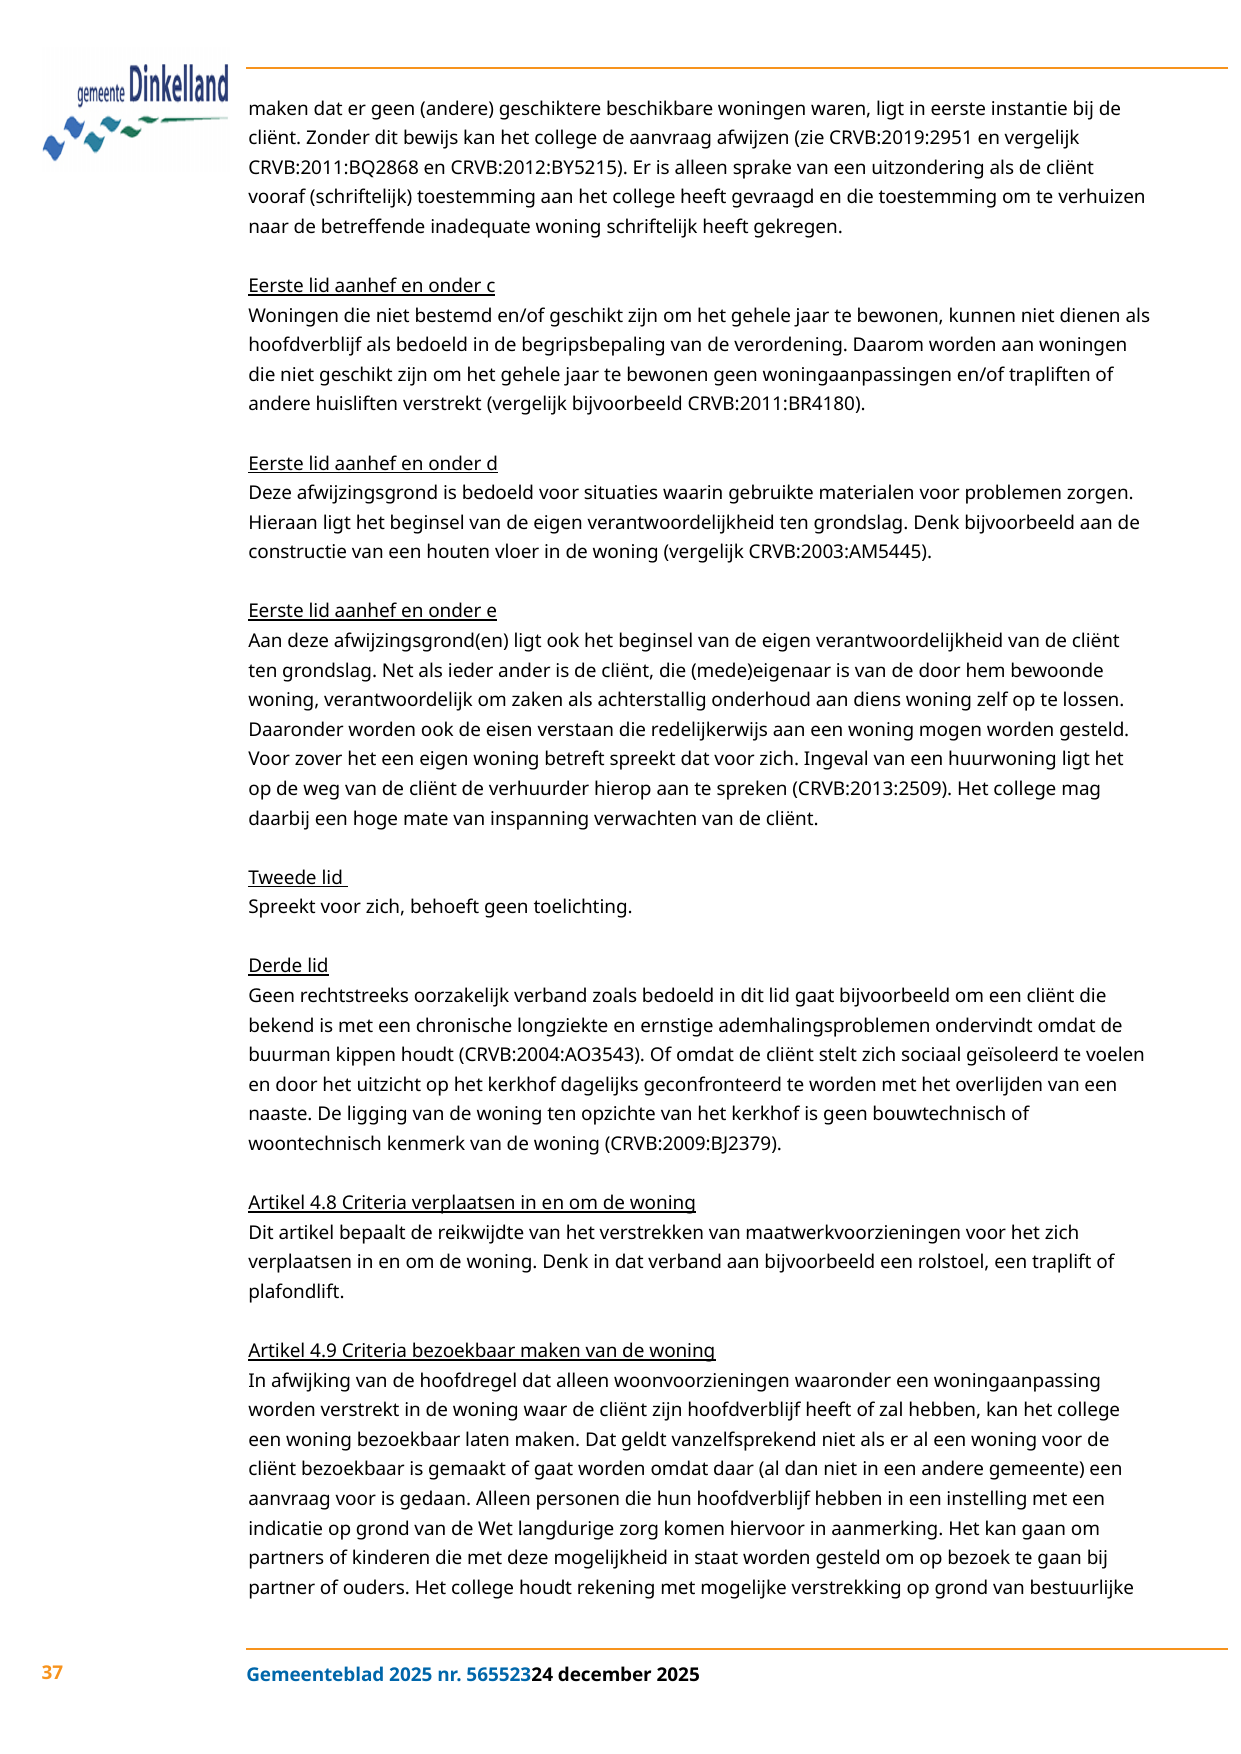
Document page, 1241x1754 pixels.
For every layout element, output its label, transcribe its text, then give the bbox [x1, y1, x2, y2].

text Aan deze afwijzingsgrond(en) ligt ook het beginsel van de eigen verantwoordelijkheid van de cliënt ten grondslag. Net als ieder ander is de cliënt, die (mede)eigenaar is van de door hem bewoonde woning, verantwoordelijk om zaken als achterstallig onderhoud aan diens woning zelf op te lossen. Daaronder worden ook de eisen verstaan die redelijkerwijs aan een woning mogen worden gesteld. Voor zover het een eigen woning betreft spreekt dat voor zich. Ingeval van een huurwoning ligt het op de weg van de cliënt de verhuurder hierop aan te spreken (CRVB:2013:2509). Het college mag daarbij een hoge mate van inspanning verwachten van de cliënt. [248, 627, 1152, 831]
text Deze afwijzingsgrond is bedoeld voor situaties waarin gebruikte materialen voor problemen zorgen. Hieraan ligt het beginsel van de eigen verantwoordelijkheid ten grondslag. Denk bijvoorbeeld aan de constructie van een houten vloer in de woning (vergelijk CRVB:2003:AM5445). [248, 479, 1152, 564]
text Artikel 4.8 Criteria verplaatsen in en om de woning [248, 1189, 1152, 1215]
text Eerste lid aanhef en onder d [248, 450, 1152, 476]
text Artikel 4.9 Criteria bezoekbaar maken van de woning [248, 1337, 1152, 1363]
text maken dat er geen (andere) geschiktere beschikbare woningen waren, ligt in eerste instantie bij de cliënt. Zonder dit bewijs kan het college de aanvraag afwijzen (zie CRVB:2019:2951 en vergelijk CRVB:2011:BQ2868 en CRVB:2012:BY5215). Er is alleen sprake van een uitzondering als de cliënt vooraf (schriftelijk) toestemming aan het college heeft gevraagd en die toestemming om te verhuizen naar de betreffende inadequate woning schriftelijk heeft gekregen. [248, 95, 1152, 239]
text Eerste lid aanhef en onder c [248, 272, 1152, 298]
text Tweede lid [248, 864, 1152, 890]
text Spreekt voor zich, behoeft geen toelichting. [248, 893, 1152, 919]
text Derde lid [248, 953, 1152, 978]
text In afwijking van de hoofdregel dat alleen woonvoorzieningen waaronder een woningaanpassing worden verstrekt in de woning waar de cliënt zijn hoofdverblijf heeft of zal hebben, kan het college een woning bezoekbaar laten maken. Dat geldt vanzelfsprekend niet als er al een woning voor de cliënt bezoekbaar is gemaakt of gaat worden omdat daar (al dan niet in een andere gemeente) een aanvraag voor is gedaan. Alleen personen die hun hoofdverblijf hebben in een instelling met een indicatie op grond van de Wet langdurige zorg komen hiervoor in aanmerking. Het kan gaan om partners of kinderen die met deze mogelijkheid in staat worden gesteld om op bezoek te gaan bij partner of ouders. Het college houdt rekening met mogelijke verstrekking op grond van bestuurlijke [248, 1367, 1152, 1600]
text Geen rechtstreeks oorzakelijk verband zoals bedoeld in dit lid gaat bijvoorbeeld om een cliënt die bekend is met een chronische longziekte en ernstige ademhalingsproblemen ondervindt omdat de buurman kippen houdt (CRVB:2004:AO3543). Of omdat de cliënt stelt zich sociaal geïsoleerd te voelen en door het uitzicht op het kerkhof dagelijks geconfronteerd te worden met het overlijden van een naaste. De ligging van de woning ten opzichte van het kerkhof is geen bouwtechnisch of woontechnisch kenmerk van de woning (CRVB:2009:BJ2379). [248, 982, 1152, 1156]
text Eerste lid aanhef en onder e [248, 598, 1152, 623]
picture [41, 47, 231, 172]
text Woningen die niet bestemd en/of geschikt zijn om het gehele jaar te bewonen, kunnen niet dienen als hoofdverblijf als bedoeld in de begripsbepaling van de verordening. Daarom worden aan woningen die niet geschikt zijn om het gehele jaar te bewonen geen woningaanpassingen en/of trapliften of andere huisliften verstrekt (vergelijk bijvoorbeeld CRVB:2011:BR4180). [248, 302, 1152, 416]
text Dit artikel bepaalt de reikwijdte van het verstrekken van maatwerkvoorzieningen voor het zich verplaatsen in en om de woning. Denk in dat verband aan bijvoorbeeld een rolstoel, een traplift of plafondlift. [248, 1219, 1152, 1304]
